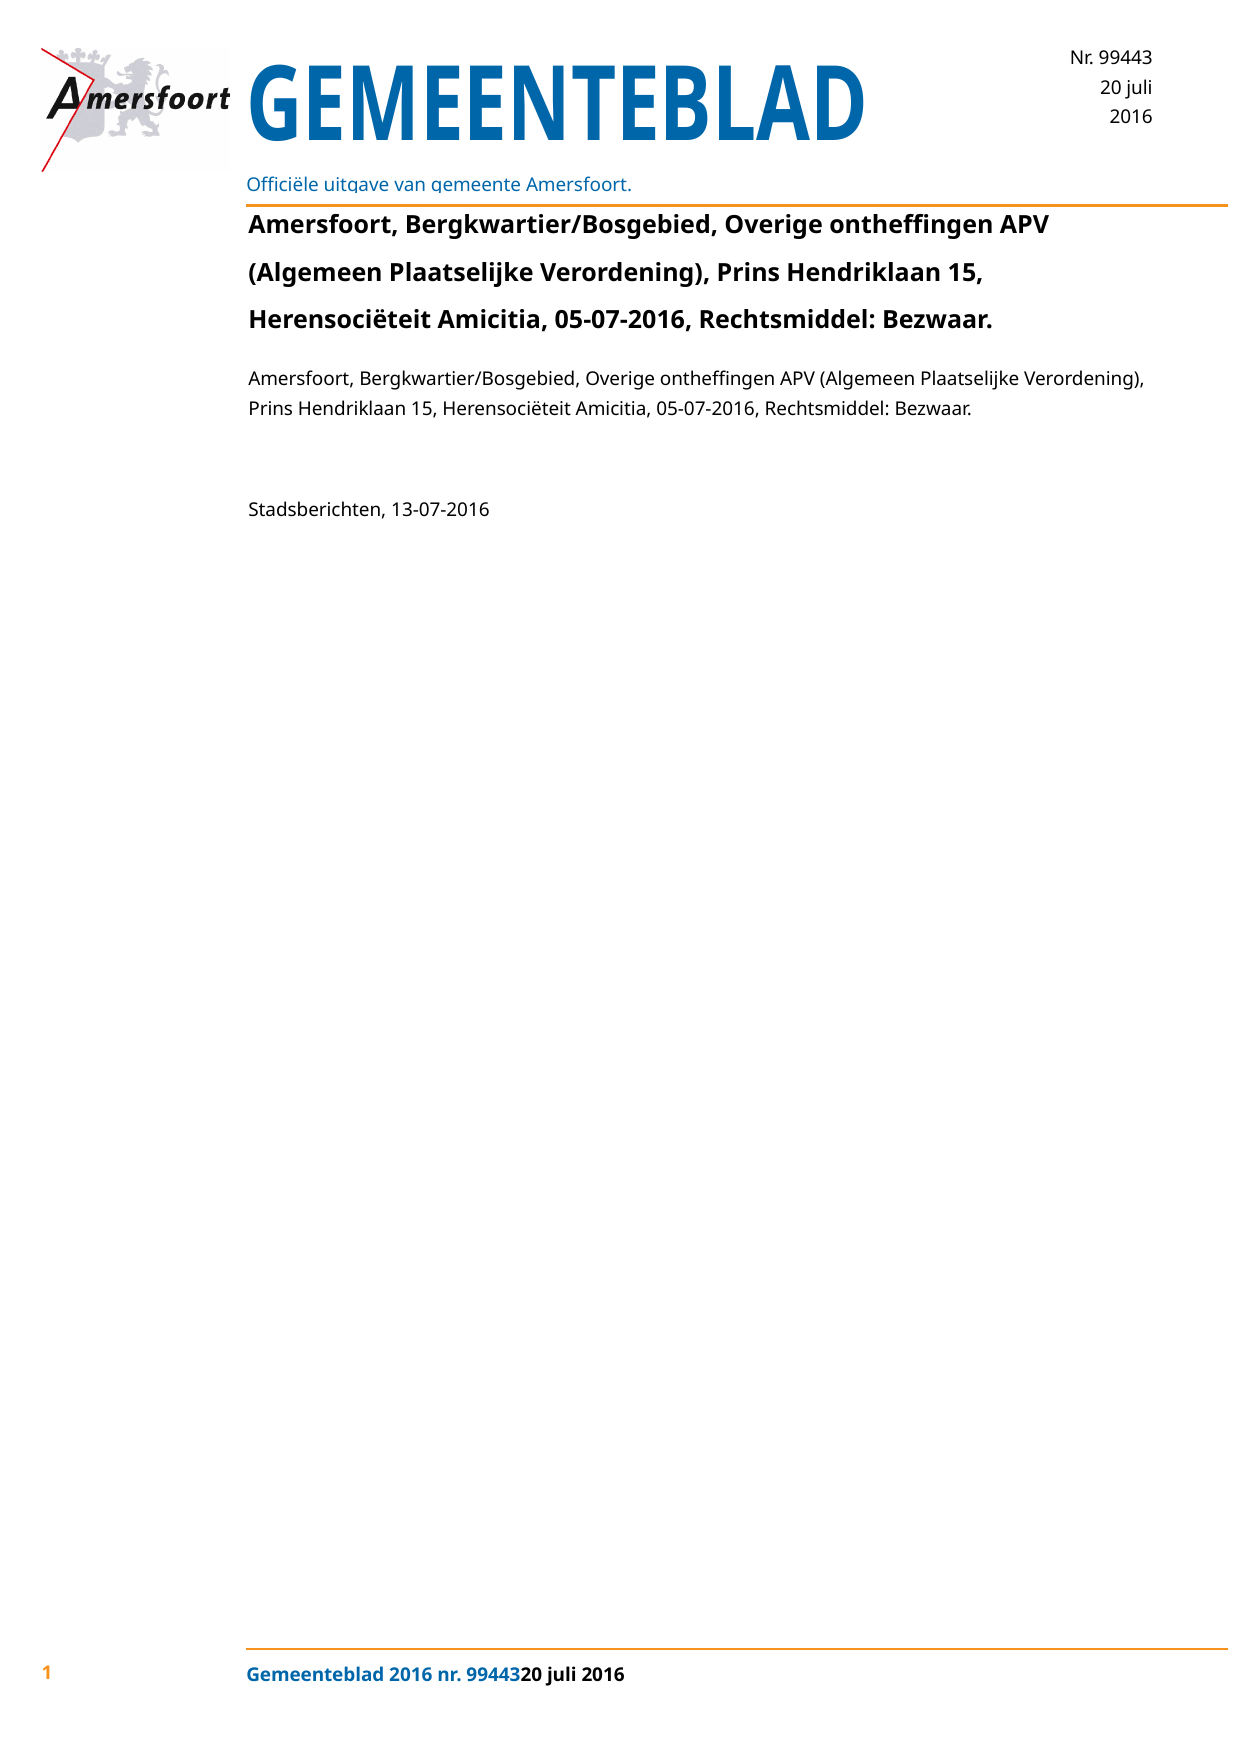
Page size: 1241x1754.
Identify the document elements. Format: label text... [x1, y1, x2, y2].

picture [41, 47, 231, 172]
text Amersfoort, Bergkwartier/Bosgebied, Overige ontheffingen APV (Algemeen Plaatselijke Verordening), Prins Hendriklaan 15, Herensociëteit Amicitia, 05-07-2016, Rechtsmiddel: Bezwaar. [248, 207, 1152, 336]
text Stadsberichten, 13-07-2016 [248, 496, 1152, 522]
text Amersfoort, Bergkwartier/Bosgebied, Overige ontheffingen APV (Algemeen Plaatselijke Verordening), Prins Hendriklaan 15, Herensociëteit Amicitia, 05-07-2016, Rechtsmiddel: Bezwaar. [248, 366, 1152, 421]
